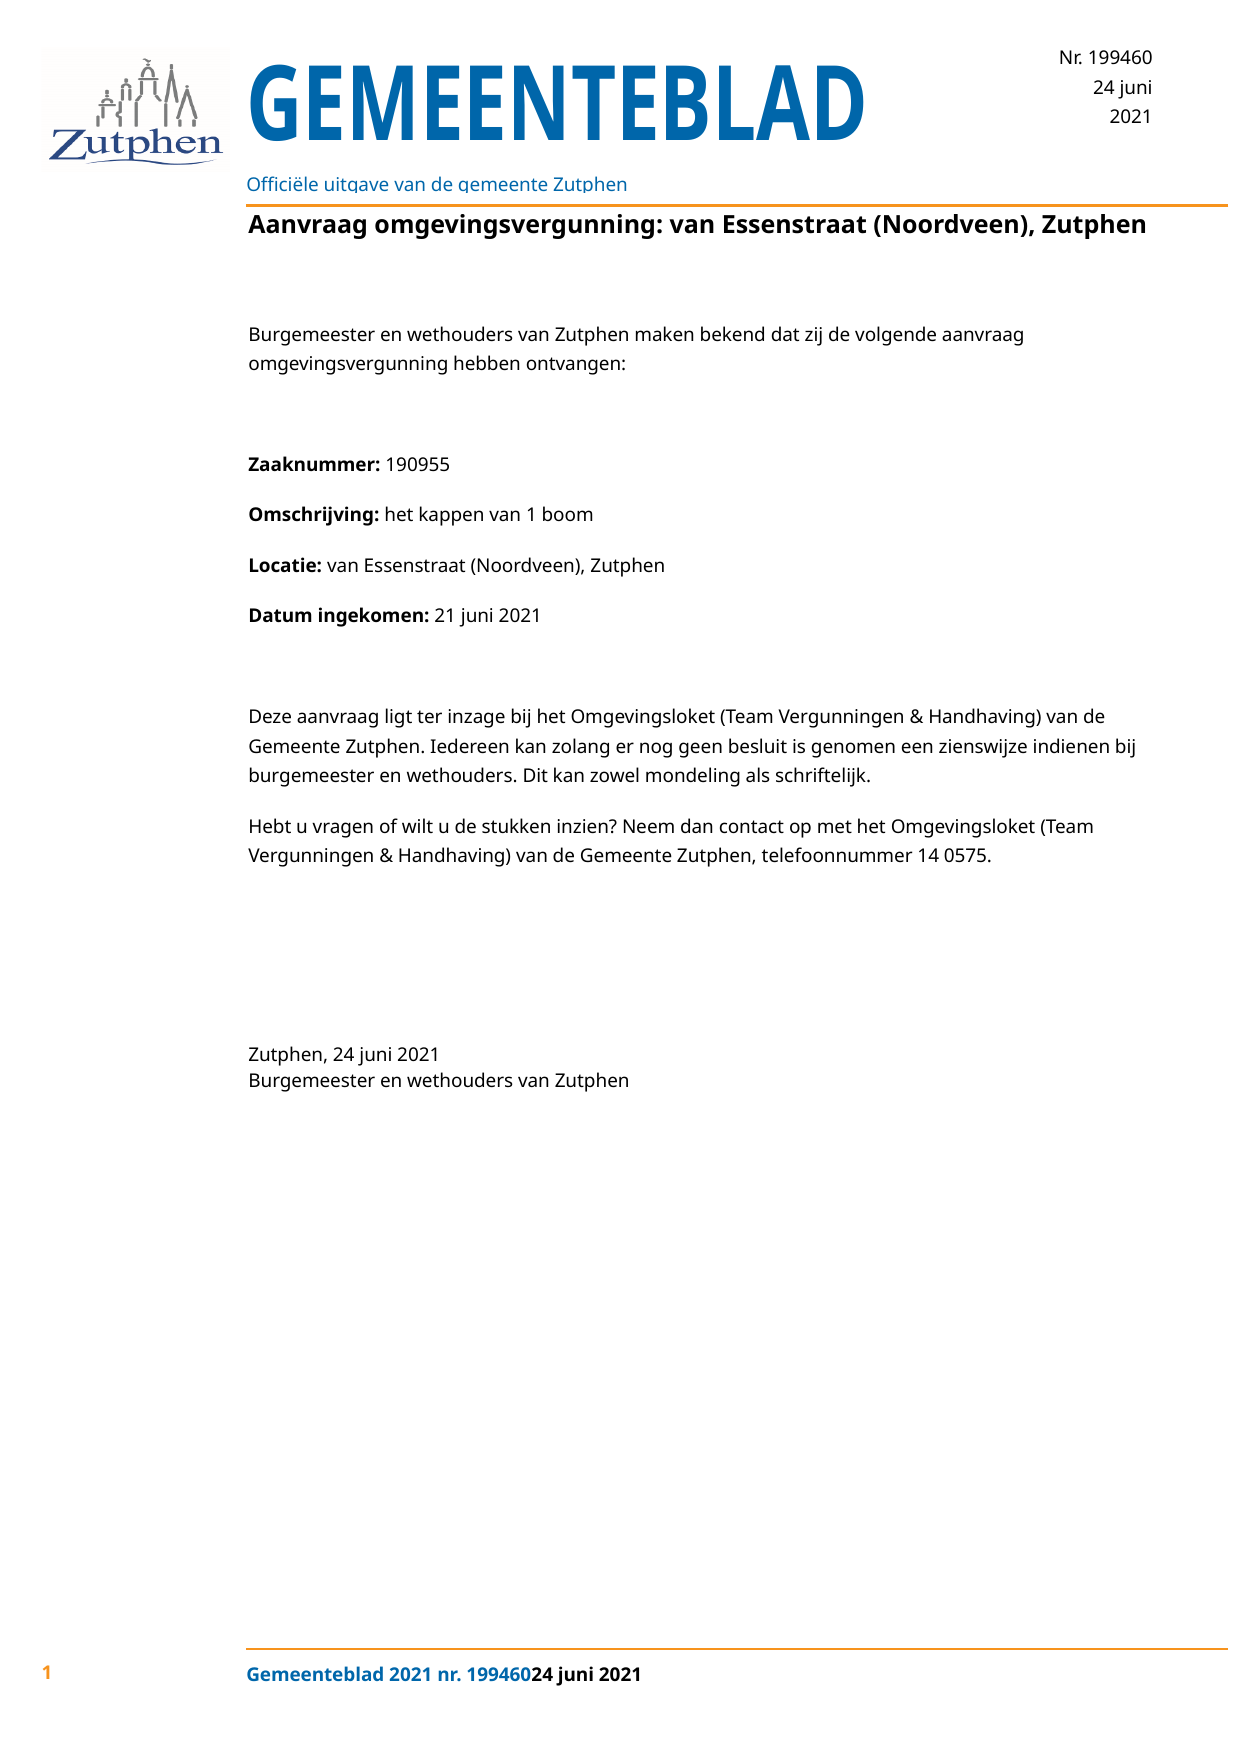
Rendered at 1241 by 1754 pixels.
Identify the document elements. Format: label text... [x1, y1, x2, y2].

text Deze aanvraag ligt ter inzage bij het Omgevingsloket (Team Vergunningen & Handhaving) van de Gemeente Zutphen. Iedereen kan zolang er nog geen besluit is genomen een zienswijze indienen bij burgemeester en wethouders. Dit kan zowel mondeling als schriftelijk. [248, 703, 1152, 788]
text Hebt u vragen of wilt u de stukken inzien? Neem dan contact op met het Omgevingsloket (Team Vergunningen & Handhaving) van de Gemeente Zutphen, telefoonnummer 14 0575. [248, 813, 1152, 868]
text Aanvraag omgevingsvergunning: van Essenstraat (Noordveen), Zutphen [248, 207, 1152, 241]
text Omschrijving: het kappen van 1 boom [248, 502, 1152, 527]
text Zutphen, 24 juni 2021 [248, 1041, 1152, 1067]
text Burgemeester en wethouders van Zutphen [248, 1067, 1152, 1093]
picture [41, 47, 231, 172]
text Locatie: van Essenstraat (Noordveen), Zutphen [248, 552, 1152, 578]
text Burgemeester en wethouders van Zutphen maken bekend dat zij de volgende aanvraag omgevingsvergunning hebben ontvangen: [248, 321, 1152, 376]
text Zaaknummer: 190955 [248, 451, 1152, 477]
text Datum ingekomen: 21 juni 2021 [248, 602, 1152, 628]
